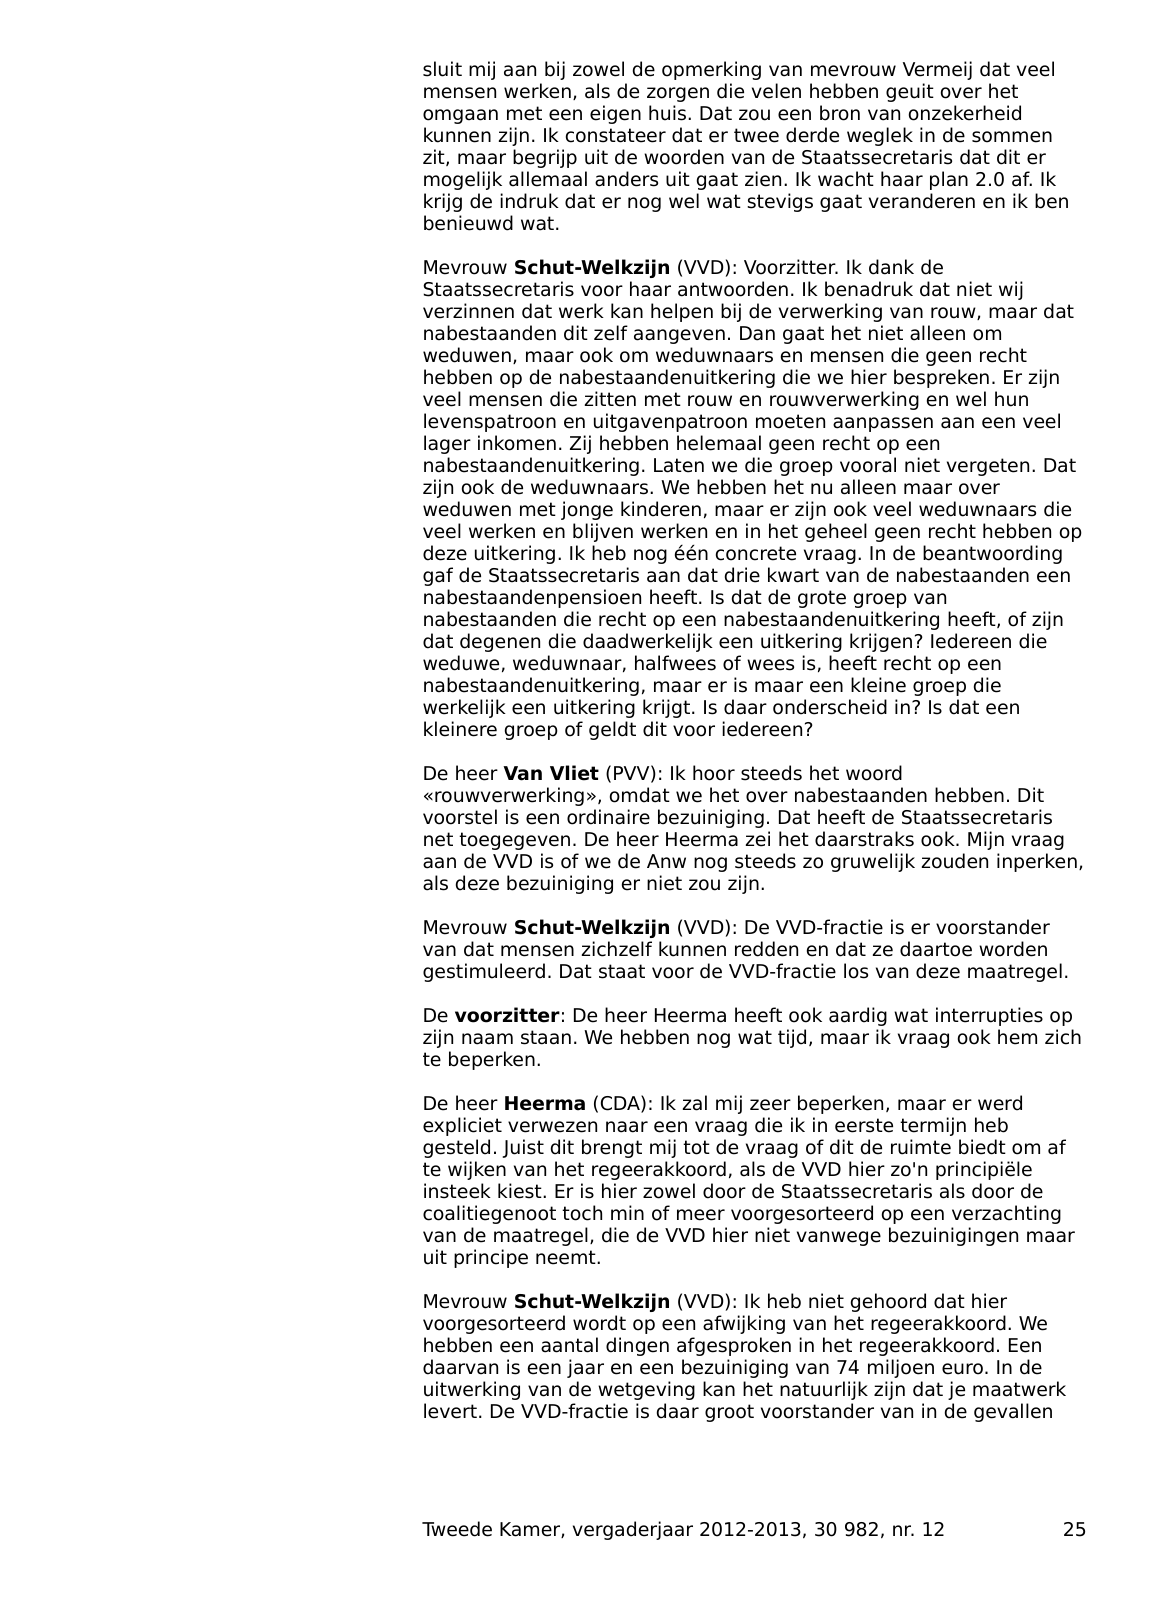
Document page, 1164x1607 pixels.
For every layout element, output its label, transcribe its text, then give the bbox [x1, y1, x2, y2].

text De voorzitter: De heer Heerma heeft ook aardig wat interrupties op zijn naam staan. We hebben nog wat tijd, maar ik vraag ook hem zich te beperken. [422, 1005, 1087, 1071]
text Mevrouw Schut-Welkzijn (VVD): De VVD-fractie is er voorstander van dat mensen zichzelf kunnen redden en dat ze daartoe worden gestimuleerd. Dat staat voor de VVD-fractie los van deze maatregel. [422, 917, 1087, 983]
text De heer Heerma (CDA): Ik zal mij zeer beperken, maar er werd expliciet verwezen naar een vraag die ik in eerste termijn heb gesteld. Juist dit brengt mij tot de vraag of dit de ruimte biedt om af te wijken van het regeerakkoord, als de VVD hier zo'n principiële insteek kiest. Er is hier zowel door de Staatssecretaris als door de coalitiegenoot toch min of meer voorgesorteerd op een verzachting van de maatregel, die de VVD hier niet vanwege bezuinigingen maar uit principe neemt. [422, 1093, 1087, 1269]
text Mevrouw Schut-Welkzijn (VVD): Voorzitter. Ik dank de Staatssecretaris voor haar antwoorden. Ik benadruk dat niet wij verzinnen dat werk kan helpen bij de verwerking van rouw, maar dat nabestaanden dit zelf aangeven. Dan gaat het niet alleen om weduwen, maar ook om weduwnaars en mensen die geen recht hebben op de nabestaandenuitkering die we hier bespreken. Er zijn veel mensen die zitten met rouw en rouwverwerking en wel hun levenspatroon en uitgavenpatroon moeten aanpassen aan een veel lager inkomen. Zij hebben helemaal geen recht op een nabestaandenuitkering. Laten we die groep vooral niet vergeten. Dat zijn ook de weduwnaars. We hebben het nu alleen maar over weduwen met jonge kinderen, maar er zijn ook veel weduwnaars die veel werken en blijven werken en in het geheel geen recht hebben op deze uitkering. Ik heb nog één concrete vraag. In de beantwoording gaf de Staatssecretaris aan dat drie kwart van de nabestaanden een nabestaandenpensioen heeft. Is dat de grote groep van nabestaanden die recht op een nabestaandenuitkering heeft, of zijn dat degenen die daadwerkelijk een uitkering krijgen? Iedereen die weduwe, weduwnaar, halfwees of wees is, heeft recht op een nabestaandenuitkering, maar er is maar een kleine groep die werkelijk een uitkering krijgt. Is daar onderscheid in? Is dat een kleinere groep of geldt dit voor iedereen? [422, 257, 1087, 741]
text Mevrouw Schut-Welkzijn (VVD): Ik heb niet gehoord dat hier voorgesorteerd wordt op een afwijking van het regeerakkoord. We hebben een aantal dingen afgesproken in het regeerakkoord. Een daarvan is een jaar en een bezuiniging van 74 miljoen euro. In de uitwerking van de wetgeving kan het natuurlijk zijn dat je maatwerk levert. De VVD-fractie is daar groot voorstander van in de gevallen [422, 1291, 1087, 1423]
text sluit mij aan bij zowel de opmerking van mevrouw Vermeij dat veel mensen werken, als de zorgen die velen hebben geuit over het omgaan met een eigen huis. Dat zou een bron van onzekerheid kunnen zijn. Ik constateer dat er twee derde weglek in de sommen zit, maar begrijp uit de woorden van de Staatssecretaris dat dit er mogelijk allemaal anders uit gaat zien. Ik wacht haar plan 2.0 af. Ik krijg de indruk dat er nog wel wat stevigs gaat veranderen en ik ben benieuwd wat. [422, 59, 1087, 235]
text De heer Van Vliet (PVV): Ik hoor steeds het woord «rouwverwerking», omdat we het over nabestaanden hebben. Dit voorstel is een ordinaire bezuiniging. Dat heeft de Staatssecretaris net toegegeven. De heer Heerma zei het daarstraks ook. Mijn vraag aan de VVD is of we de Anw nog steeds zo gruwelijk zouden inperken, als deze bezuiniging er niet zou zijn. [422, 763, 1087, 895]
